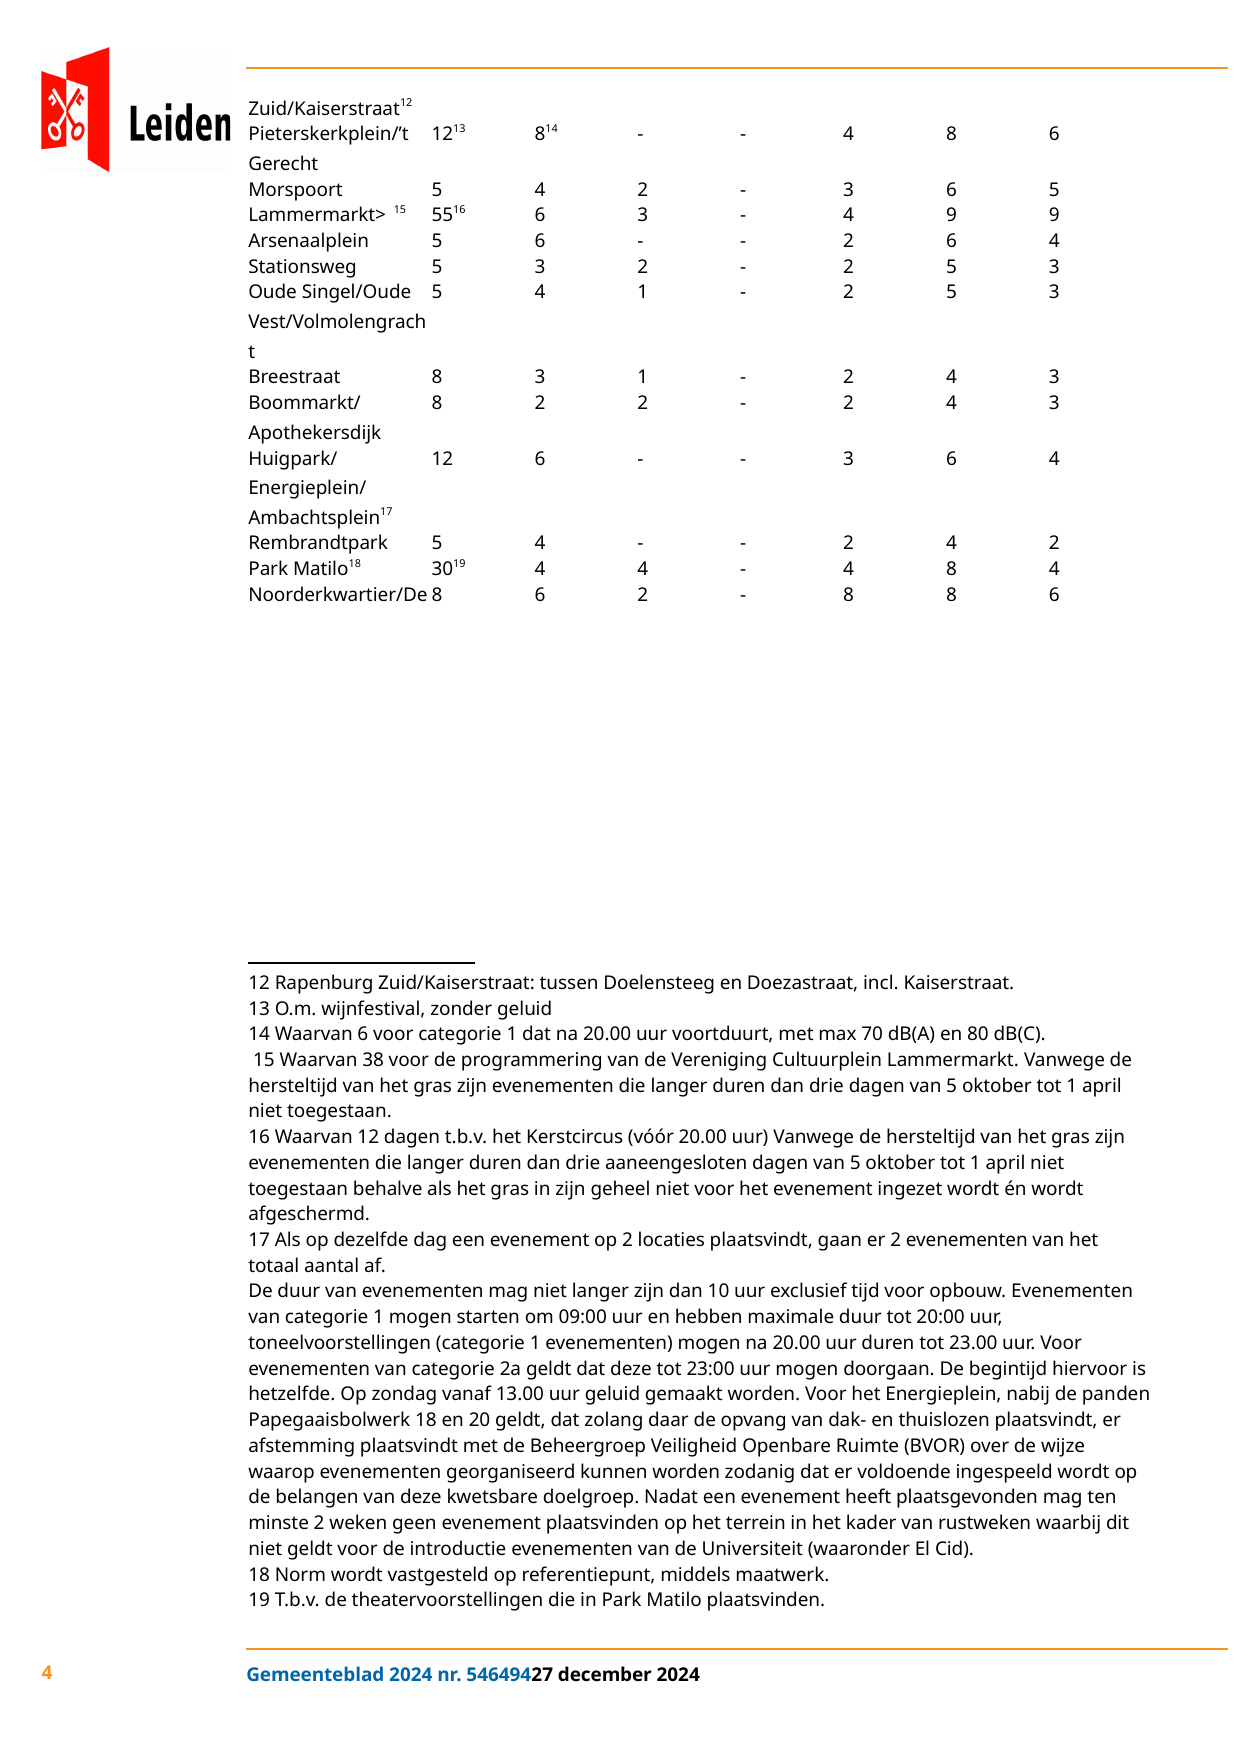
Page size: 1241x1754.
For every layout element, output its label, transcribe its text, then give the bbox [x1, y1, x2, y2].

table_cell - [740, 445, 843, 529]
table_cell 4 [637, 555, 740, 581]
table_cell 6 [946, 445, 1049, 529]
table_cell 9 [946, 202, 1049, 227]
table_cell 4 [946, 389, 1049, 445]
table_cell 4 [534, 530, 637, 555]
table_cell 4 [843, 121, 946, 176]
table_cell 3 [637, 202, 740, 227]
table_cell - [740, 530, 843, 555]
table_cell 2 [843, 530, 946, 555]
table_cell - [637, 445, 740, 529]
table_cell Oude Singel/Oude Vest/Volmolengracht [248, 279, 431, 364]
table_cell 6 [534, 445, 637, 529]
table_cell 3 [843, 445, 946, 529]
table_cell 8 [431, 364, 534, 389]
table_cell - [740, 121, 843, 176]
table_cell 5 [431, 279, 534, 364]
table_cell 4 [843, 202, 946, 227]
table_cell 30 [431, 555, 534, 581]
table_cell 4 [946, 364, 1049, 389]
table_cell 2 [637, 253, 740, 279]
table_cell 6 [534, 581, 637, 607]
table_cell 3 [1049, 253, 1152, 279]
table_cell Breestraat [248, 364, 431, 389]
table_cell 5 [1049, 176, 1152, 202]
table_cell - [740, 555, 843, 581]
table_cell 6 [946, 227, 1049, 253]
table_cell Noorderkwartier/De [248, 581, 431, 607]
table_cell 8 [534, 121, 637, 176]
table_cell 4 [534, 555, 637, 581]
table_cell Zuid/Kaiserstraat [248, 95, 431, 121]
table_cell 5 [946, 279, 1049, 364]
table_cell Morspoort [248, 176, 431, 202]
table_cell 3 [1049, 279, 1152, 364]
table_cell [431, 95, 534, 121]
table_cell [843, 95, 946, 121]
table_cell - [637, 227, 740, 253]
table_cell [1049, 95, 1152, 121]
table_cell 6 [946, 176, 1049, 202]
table_cell - [740, 279, 843, 364]
table_cell 4 [534, 176, 637, 202]
table_cell Stationsweg [248, 253, 431, 279]
table_cell - [740, 176, 843, 202]
table_cell 2 [637, 389, 740, 445]
table_cell Rembrandtpark [248, 530, 431, 555]
table_cell - [740, 581, 843, 607]
table_cell Huigpark/ Energieplein/ Ambachtsplein [248, 445, 431, 529]
table_cell Boommarkt/Apothekersdijk [248, 389, 431, 445]
table_cell - [740, 253, 843, 279]
table_cell 6 [534, 227, 637, 253]
table_cell 6 [1049, 121, 1152, 176]
table_cell 1 [637, 364, 740, 389]
table_cell 12 [431, 121, 534, 176]
table_cell Arsenaalplein [248, 227, 431, 253]
table_cell - [740, 364, 843, 389]
table_cell - [740, 227, 843, 253]
table_cell 12 [431, 445, 534, 529]
table_cell 5 [431, 227, 534, 253]
table_cell 4 [1049, 227, 1152, 253]
table_cell 5 [431, 253, 534, 279]
table_cell 3 [1049, 389, 1152, 445]
table_cell 9 [1049, 202, 1152, 227]
table_cell [637, 95, 740, 121]
table_cell 8 [946, 581, 1049, 607]
table_cell 4 [946, 530, 1049, 555]
table_cell 5 [946, 253, 1049, 279]
table_cell 3 [1049, 364, 1152, 389]
table_cell - [740, 389, 843, 445]
table_cell 6 [1049, 581, 1152, 607]
table_cell 4 [1049, 445, 1152, 529]
table_cell - [740, 202, 843, 227]
table_cell - [637, 530, 740, 555]
table_cell 2 [843, 279, 946, 364]
table_cell 3 [534, 364, 637, 389]
table_cell 8 [946, 555, 1049, 581]
table_cell 3 [843, 176, 946, 202]
table_cell 4 [534, 279, 637, 364]
table_cell 3 [534, 253, 637, 279]
table_cell 2 [534, 389, 637, 445]
table_cell 55 [431, 202, 534, 227]
table_cell [946, 95, 1049, 121]
table_cell Pieterskerkplein/’t Gerecht [248, 121, 431, 176]
table_cell Park Matilo [248, 555, 431, 581]
picture [41, 47, 231, 172]
table_cell [534, 95, 637, 121]
table_cell 2 [843, 253, 946, 279]
table_cell 2 [637, 581, 740, 607]
table_cell 2 [843, 389, 946, 445]
table_cell 8 [431, 389, 534, 445]
table_cell 1 [637, 279, 740, 364]
table_cell 4 [1049, 555, 1152, 581]
table_cell 2 [1049, 530, 1152, 555]
table_cell 2 [843, 364, 946, 389]
table_cell 2 [843, 227, 946, 253]
table_cell 5 [431, 530, 534, 555]
table_cell 8 [431, 581, 534, 607]
table_cell 4 [843, 555, 946, 581]
table_cell 8 [946, 121, 1049, 176]
table_cell 2 [637, 176, 740, 202]
table_cell 6 [534, 202, 637, 227]
table_cell 8 [843, 581, 946, 607]
table_cell - [740, 95, 843, 121]
table_cell - [637, 121, 740, 176]
table_cell Lammermarkt> [248, 202, 431, 227]
table_cell 5 [431, 176, 534, 202]
